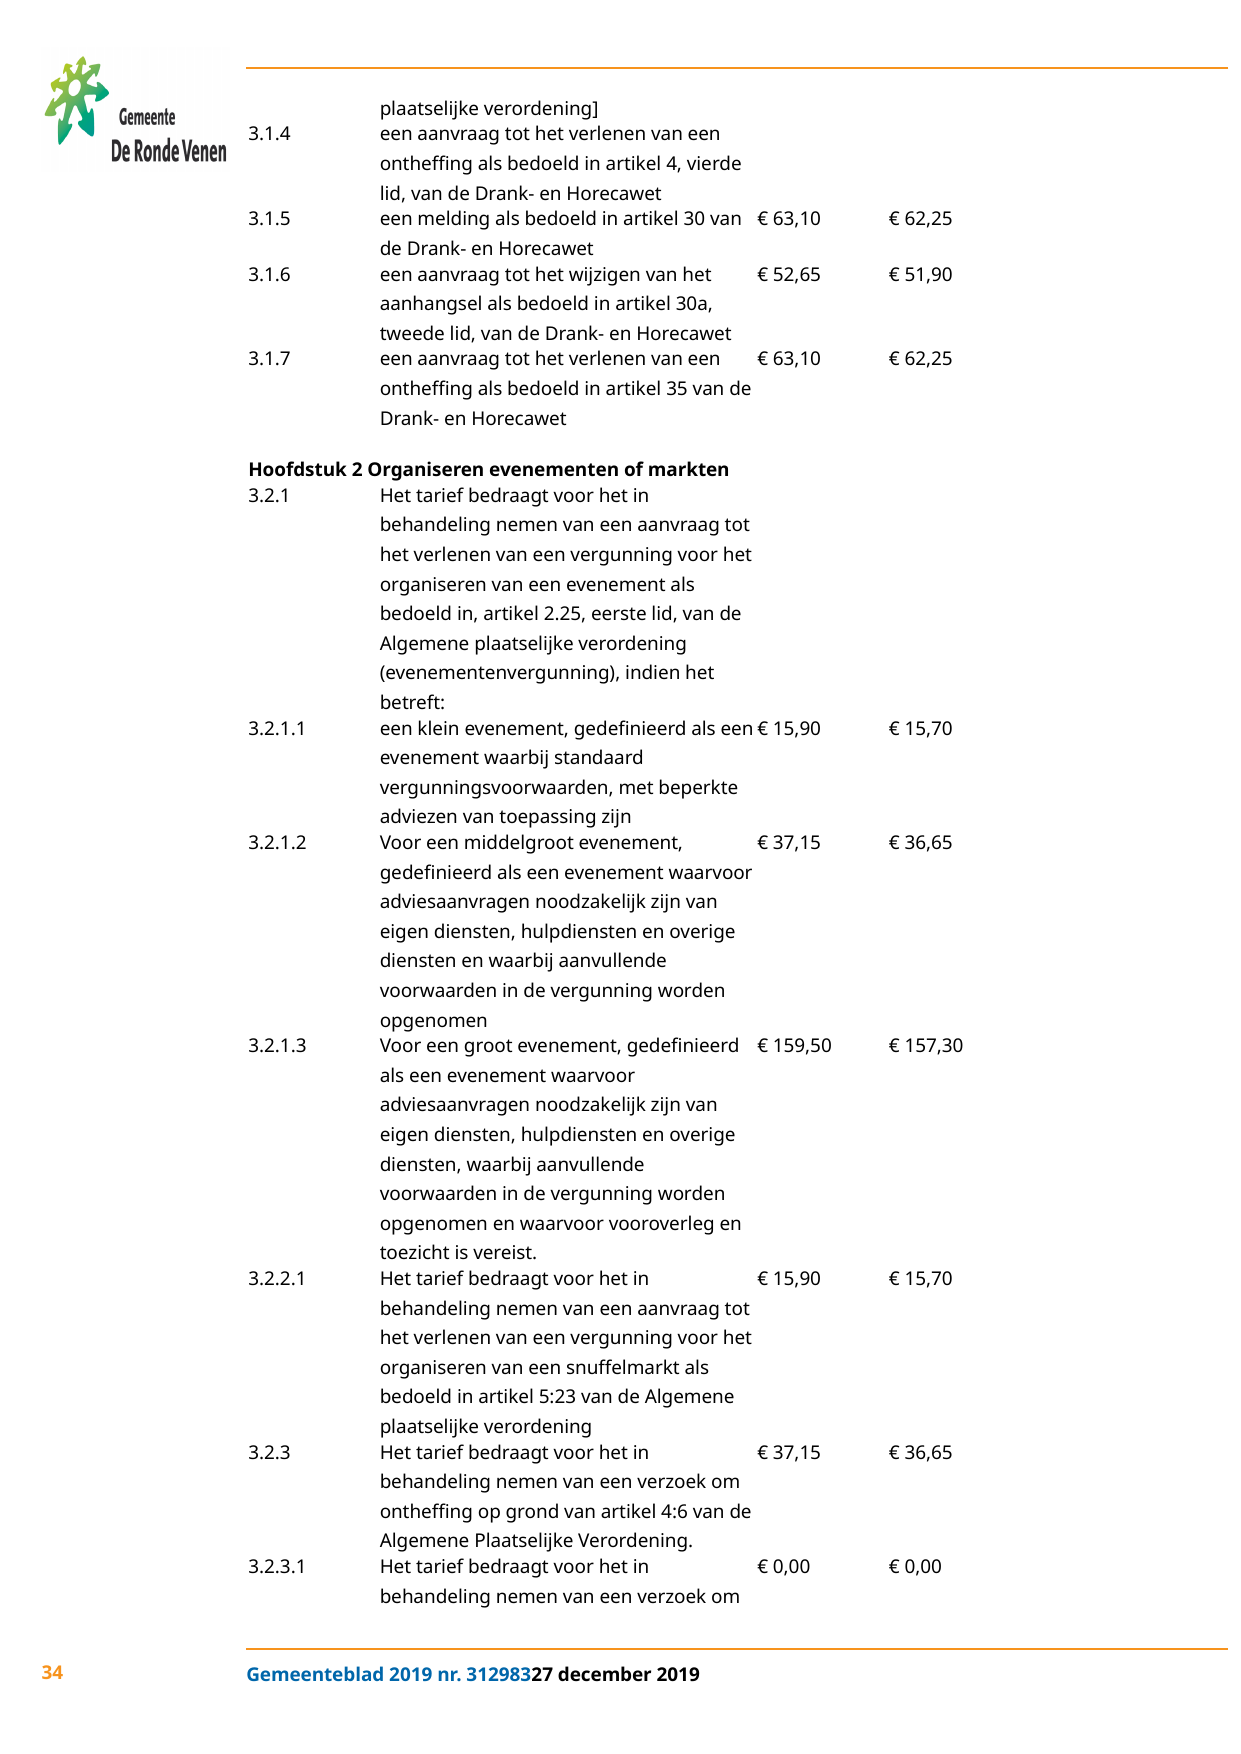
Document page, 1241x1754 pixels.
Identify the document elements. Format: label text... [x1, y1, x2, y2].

table_cell [248, 95, 379, 121]
table_cell [757, 431, 888, 456]
table_cell € 63,10 [757, 346, 888, 431]
table_cell € 15,90 [757, 1265, 888, 1439]
table_cell € 62,25 [889, 205, 1152, 261]
table_cell [889, 456, 1152, 482]
table_cell 3.2.1.2 [248, 829, 379, 1032]
table_cell € 0,00 [757, 1554, 888, 1609]
table_cell [757, 482, 888, 715]
table_cell Het tarief bedraagt voor het in behandeling nemen van een verzoek om ontheffing op grond van artikel 4:6 van de Algemene Plaatselijke Verordening. [380, 1439, 757, 1553]
table_cell [889, 482, 1152, 715]
table_cell 3.1.6 [248, 261, 379, 346]
table_cell € 159,50 [757, 1033, 888, 1265]
table_cell € 157,30 [889, 1033, 1152, 1265]
table_cell € 51,90 [889, 261, 1152, 346]
table_cell Het tarief bedraagt voor het in behandeling nemen van een aanvraag tot het verlenen van een vergunning voor het organiseren van een snuffelmarkt als bedoeld in artikel 5:23 van de Algemene plaatselijke verordening [380, 1265, 757, 1439]
table_cell € 37,15 [757, 829, 888, 1032]
table_cell [757, 456, 888, 482]
table_cell € 15,90 [757, 715, 888, 829]
table_cell [757, 95, 888, 121]
picture [41, 47, 231, 172]
table_cell een aanvraag tot het wijzigen van het aanhangsel als bedoeld in artikel 30a, tweede lid, van de Drank- en Horecawet [380, 261, 757, 346]
table_cell [889, 95, 1152, 121]
table_cell Hoofdstuk 2 Organiseren evenementen of markten [248, 456, 757, 482]
table_cell 3.1.4 [248, 121, 379, 205]
table_cell 3.2.1 [248, 482, 379, 715]
table_cell een aanvraag tot het verlenen van een ontheffing als bedoeld in artikel 35 van de Drank- en Horecawet [380, 346, 757, 431]
table_cell een klein evenement, gedefinieerd als een evenement waarbij standaard vergunningsvoorwaarden, met beperkte adviezen van toepassing zijn [380, 715, 757, 829]
table_cell € 15,70 [889, 1265, 1152, 1439]
table_cell 3.2.1.1 [248, 715, 379, 829]
table_cell een aanvraag tot het verlenen van een ontheffing als bedoeld in artikel 4, vierde lid, van de Drank- en Horecawet [380, 121, 757, 205]
table_cell Voor een groot evenement, gedefinieerd als een evenement waarvoor adviesaanvragen noodzakelijk zijn van eigen diensten, hulpdiensten en overige diensten, waarbij aanvullende voorwaarden in de vergunning worden opgenomen en waarvoor vooroverleg en toezicht is vereist. [380, 1033, 757, 1265]
table_cell Het tarief bedraagt voor het in behandeling nemen van een aanvraag tot het verlenen van een vergunning voor het organiseren van een evenement als bedoeld in, artikel 2.25, eerste lid, van de Algemene plaatselijke verordening (evenementenvergunning), indien het betreft: [380, 482, 757, 715]
table_cell plaatselijke verordening] [380, 95, 757, 121]
table_cell 3.2.3 [248, 1439, 379, 1553]
table_cell Het tarief bedraagt voor het in behandeling nemen van een verzoek om [380, 1554, 757, 1609]
table_cell [889, 431, 1152, 456]
table_cell € 62,25 [889, 346, 1152, 431]
table_cell € 63,10 [757, 205, 888, 261]
table_cell 3.1.7 [248, 346, 379, 431]
table_cell € 36,65 [889, 1439, 1152, 1553]
table_cell [889, 121, 1152, 205]
table_cell [248, 431, 379, 456]
table_cell [380, 431, 757, 456]
table_cell € 15,70 [889, 715, 1152, 829]
table_cell € 37,15 [757, 1439, 888, 1553]
table_cell 3.2.2.1 [248, 1265, 379, 1439]
table_cell € 0,00 [889, 1554, 1152, 1609]
table_cell 3.1.5 [248, 205, 379, 261]
table_cell een melding als bedoeld in artikel 30 van de Drank- en Horecawet [380, 205, 757, 261]
table_cell 3.2.1.3 [248, 1033, 379, 1265]
table_cell € 52,65 [757, 261, 888, 346]
table_cell Voor een middelgroot evenement, gedefinieerd als een evenement waarvoor adviesaanvragen noodzakelijk zijn van eigen diensten, hulpdiensten en overige diensten en waarbij aanvullende voorwaarden in de vergunning worden opgenomen [380, 829, 757, 1032]
table_cell 3.2.3.1 [248, 1554, 379, 1609]
table_cell [757, 121, 888, 205]
table_cell € 36,65 [889, 829, 1152, 1032]
